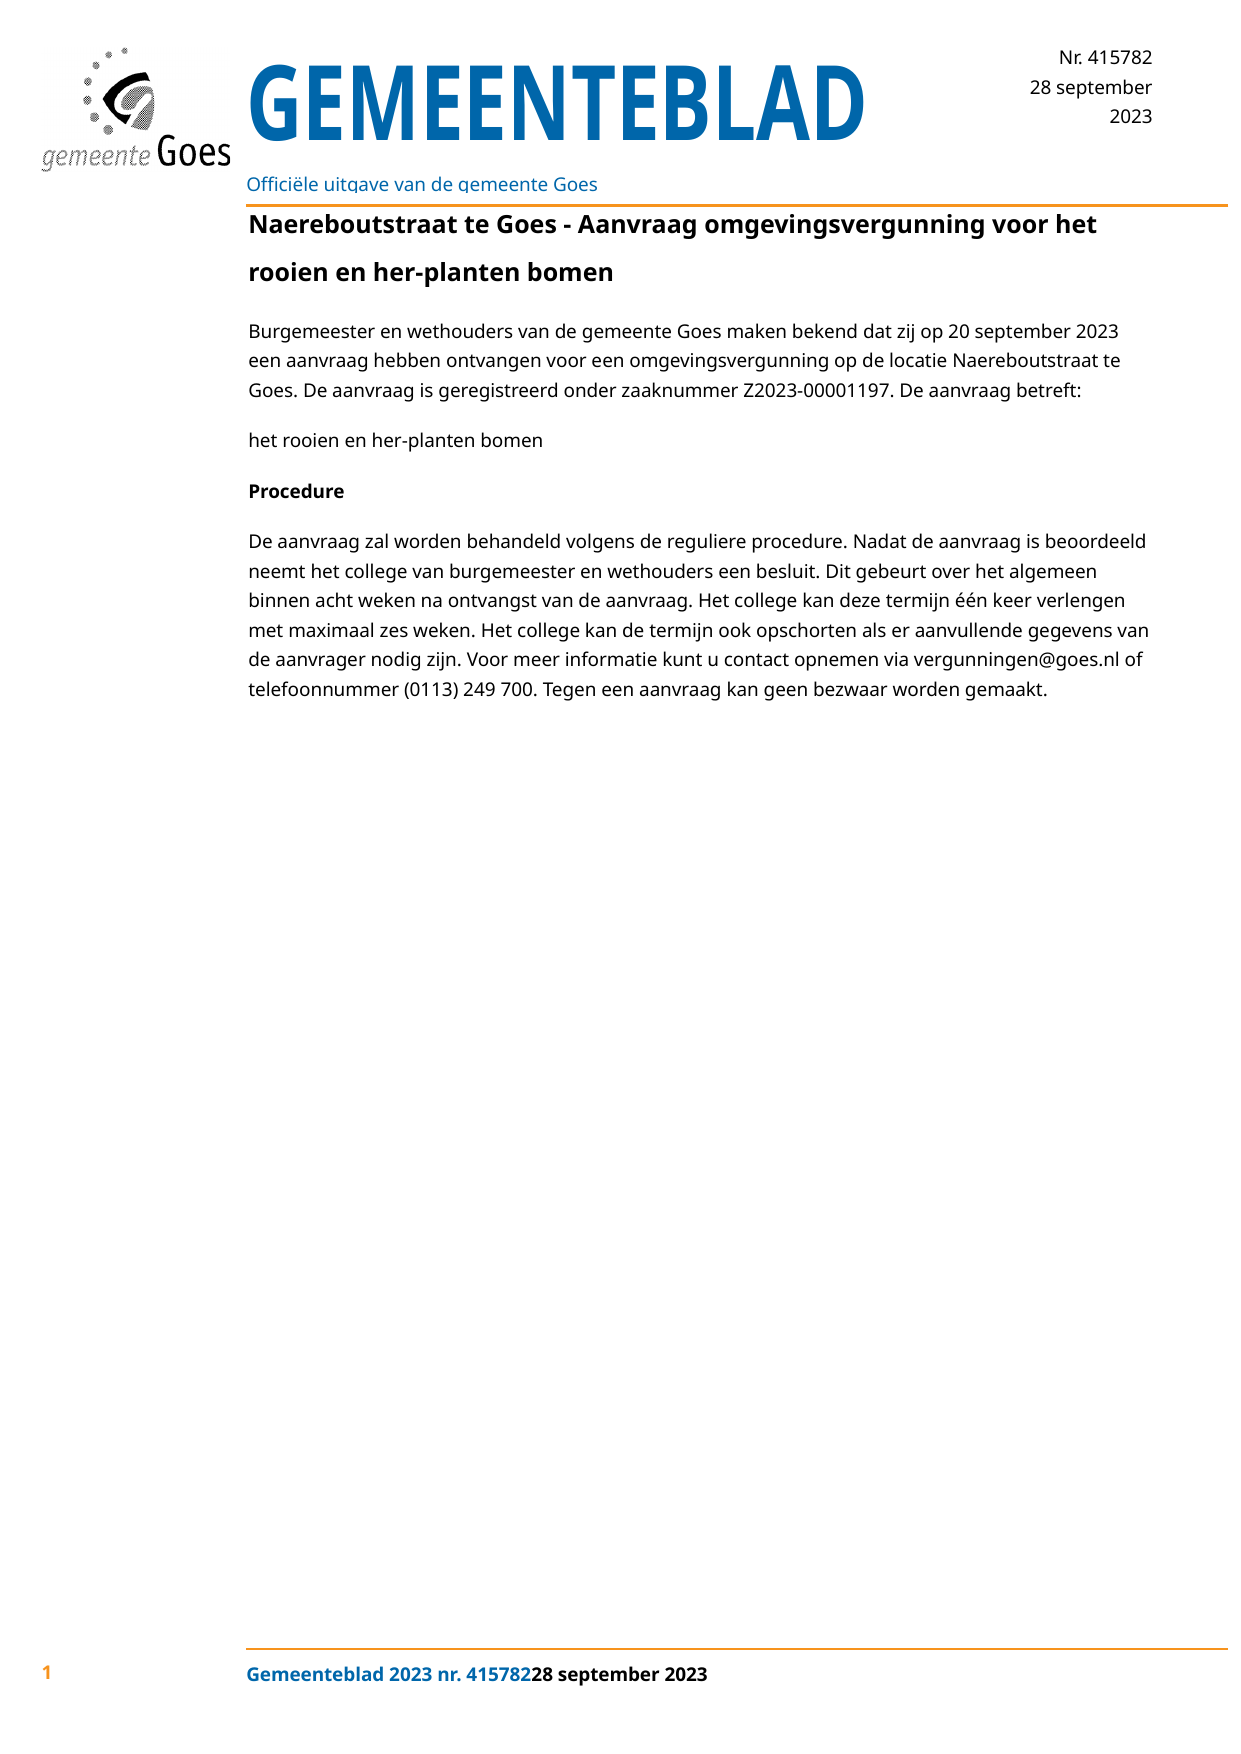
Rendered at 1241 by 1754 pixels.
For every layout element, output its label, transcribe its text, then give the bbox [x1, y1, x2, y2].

picture [41, 47, 231, 172]
text Naereboutstraat te Goes - Aanvraag omgevingsvergunning voor het rooien en her-planten bomen [248, 207, 1152, 288]
text Burgemeester en wethouders van de gemeente Goes maken bekend dat zij op 20 september 2023 een aanvraag hebben ontvangen voor een omgevingsvergunning op de locatie Naereboutstraat te Goes. De aanvraag is geregistreerd onder zaaknummer Z2023-00001197. De aanvraag betreft: [248, 318, 1152, 403]
text Procedure [248, 478, 1152, 504]
text De aanvraag zal worden behandeld volgens de reguliere procedure. Nadat de aanvraag is beoordeeld neemt het college van burgemeester en wethouders een besluit. Dit gebeurt over het algemeen binnen acht weken na ontvangst van de aanvraag. Het college kan deze termijn één keer verlengen met maximaal zes weken. Het college kan de termijn ook opschorten als er aanvullende gegevens van de aanvrager nodig zijn. Voor meer informatie kunt u contact opnemen via vergunningen@goes.nl of telefoonnummer (0113) 249 700. Tegen een aanvraag kan geen bezwaar worden gemaakt. [248, 528, 1152, 702]
text het rooien en her-planten bomen [248, 427, 1152, 453]
